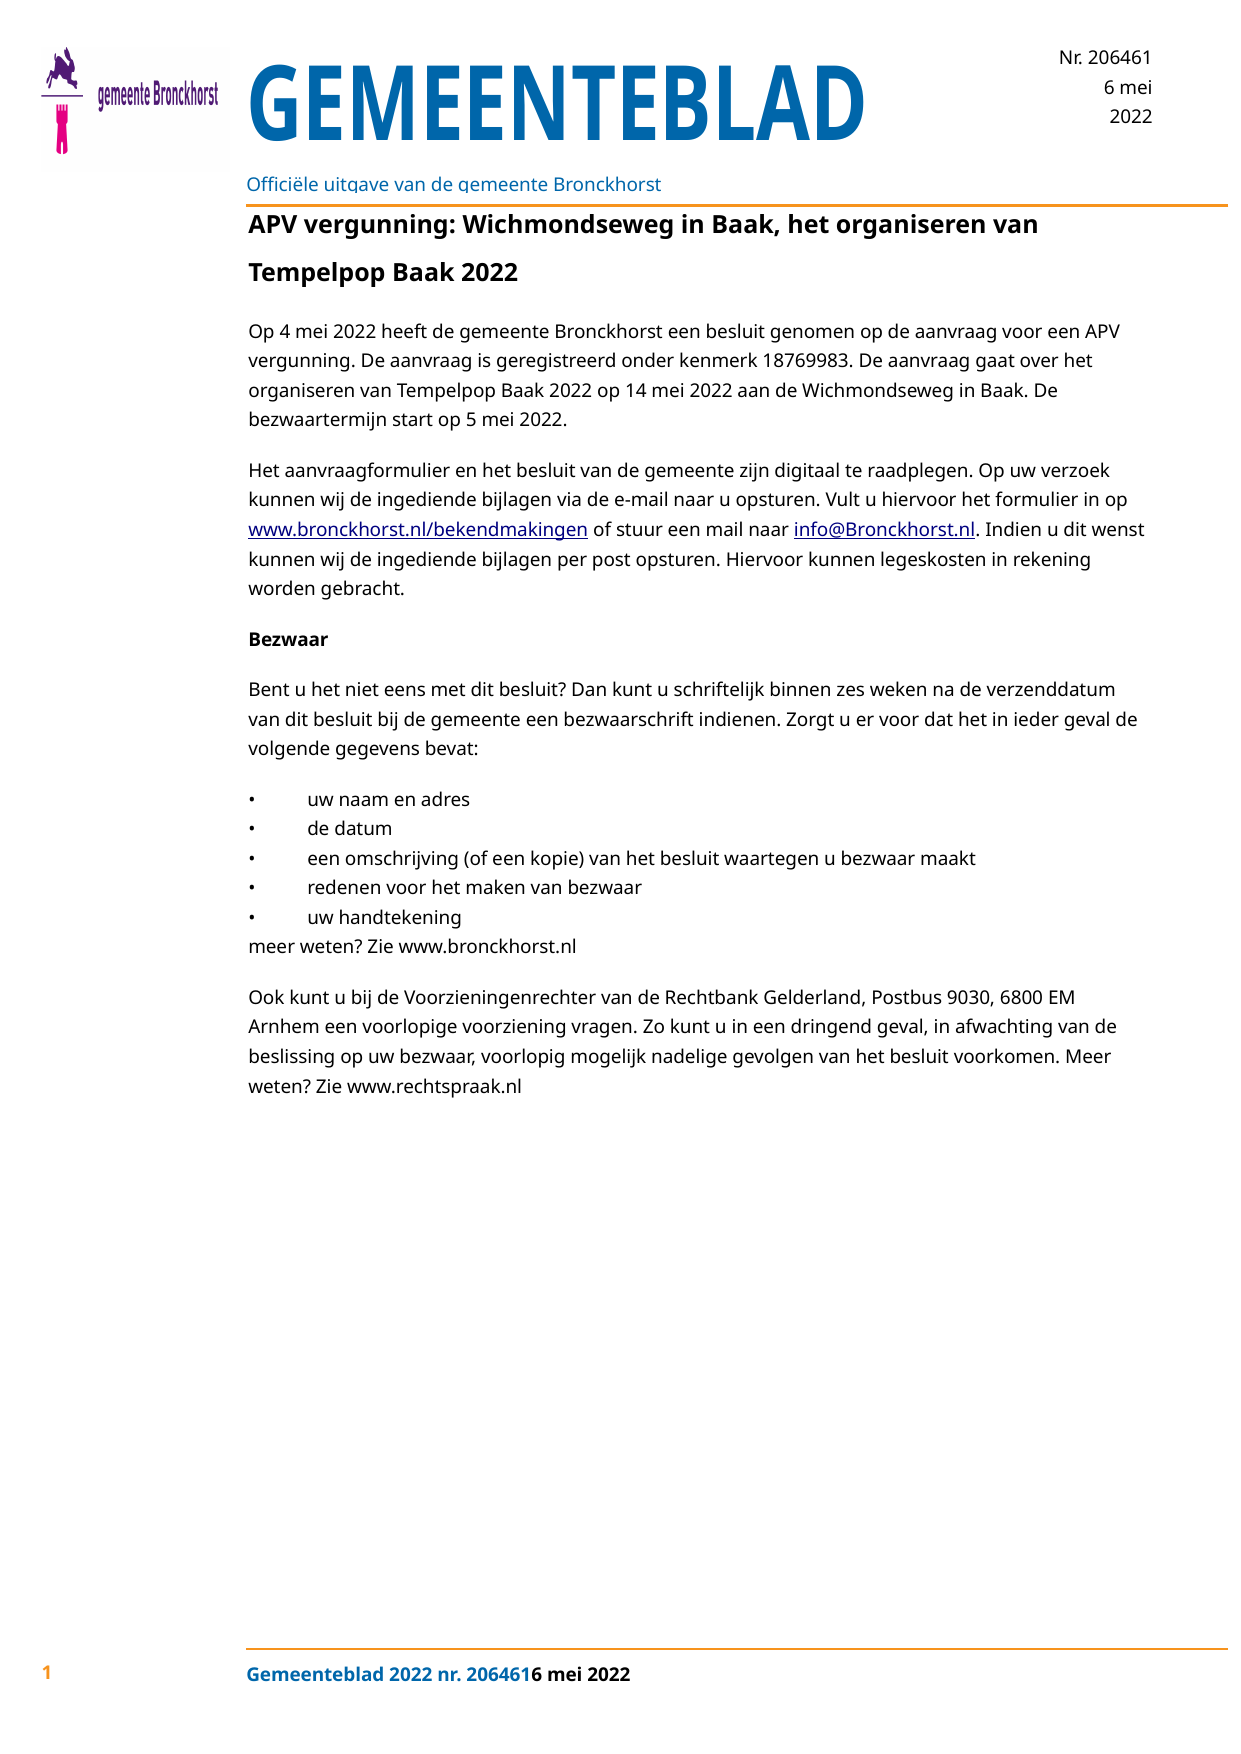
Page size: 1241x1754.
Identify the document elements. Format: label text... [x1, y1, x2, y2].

text Bezwaar [248, 626, 1152, 652]
text Ook kunt u bij de Voorzieningenrechter van de Rechtbank Gelderland, Postbus 9030, 6800 EM Arnhem een voorlopige voorziening vragen. Zo kunt u in een dringend geval, in afwachting van de beslissing op uw bezwaar, voorlopig mogelijk nadelige gevolgen van het besluit voorkomen. Meer weten? Zie www.rechtspraak.nl [248, 984, 1152, 1099]
text meer weten? Zie www.bronckhorst.nl [248, 934, 1152, 959]
list een omschrijving (of een kopie) van het besluit waartegen u bezwaar maakt [248, 845, 1152, 871]
text Op 4 mei 2022 heeft de gemeente Bronckhorst een besluit genomen op de aanvraag voor een APV vergunning. De aanvraag is geregistreerd onder kenmerk 18769983. De aanvraag gaat over het organiseren van Tempelpop Baak 2022 op 14 mei 2022 aan de Wichmondseweg in Baak. De bezwaartermijn start op 5 mei 2022. [248, 318, 1152, 432]
list uw naam en adres [248, 786, 1152, 812]
text Bent u het niet eens met dit besluit? Dan kunt u schriftelijk binnen zes weken na de verzenddatum van dit besluit bij de gemeente een bezwaarschrift indienen. Zorgt u er voor dat het in ieder geval de volgende gegevens bevat: [248, 676, 1152, 761]
text Het aanvraagformulier en het besluit van de gemeente zijn digitaal te raadplegen. Op uw verzoek kunnen wij de ingediende bijlagen via de e-mail naar u opsturen. Vult u hiervoor het formulier in op www.bronckhorst.nl/bekendmakingen of stuur een mail naar info@Bronckhorst.nl. Indien u dit wenst kunnen wij de ingediende bijlagen per post opsturen. Hiervoor kunnen legeskosten in rekening worden gebracht. [248, 457, 1152, 601]
picture [41, 47, 231, 172]
list uw handtekening [248, 904, 1152, 930]
text APV vergunning: Wichmondseweg in Baak, het organiseren van Tempelpop Baak 2022 [248, 207, 1152, 288]
list redenen voor het maken van bezwaar [248, 874, 1152, 900]
list de datum [248, 815, 1152, 841]
